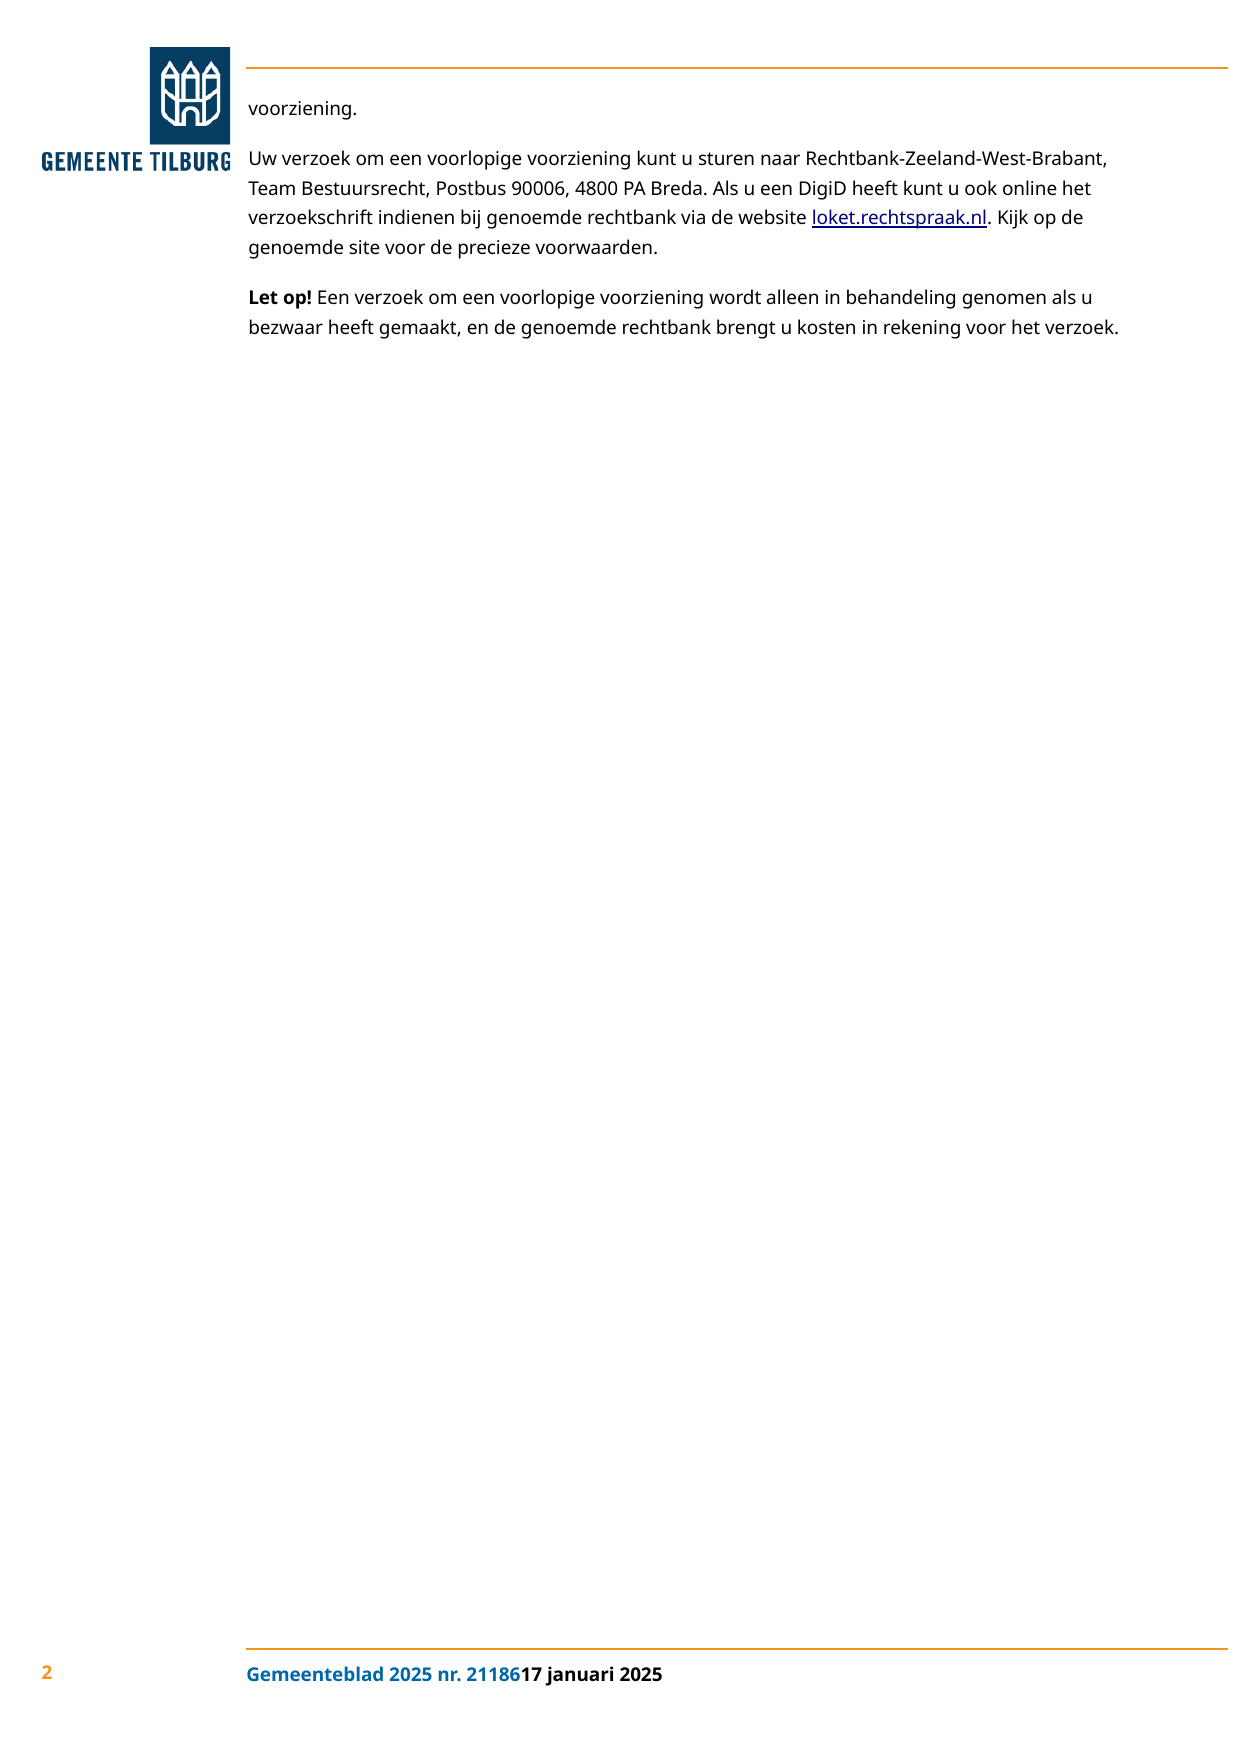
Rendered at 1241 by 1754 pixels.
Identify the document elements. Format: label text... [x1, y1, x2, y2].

text Uw verzoek om een voorlopige voorziening kunt u sturen naar Rechtbank-Zeeland-West-Brabant, Team Bestuursrecht, Postbus 90006, 4800 PA Breda. Als u een DigiD heeft kunt u ook online het verzoekschrift indienen bij genoemde rechtbank via de website loket.rechtspraak.nl. Kijk op de genoemde site voor de precieze voorwaarden. [248, 145, 1152, 260]
picture [41, 47, 231, 172]
text Let op! Een verzoek om een voorlopige voorziening wordt alleen in behandeling genomen als u bezwaar heeft gemaakt, en de genoemde rechtbank brengt u kosten in rekening voor het verzoek. [248, 284, 1152, 340]
text voorziening. [248, 95, 1152, 121]
